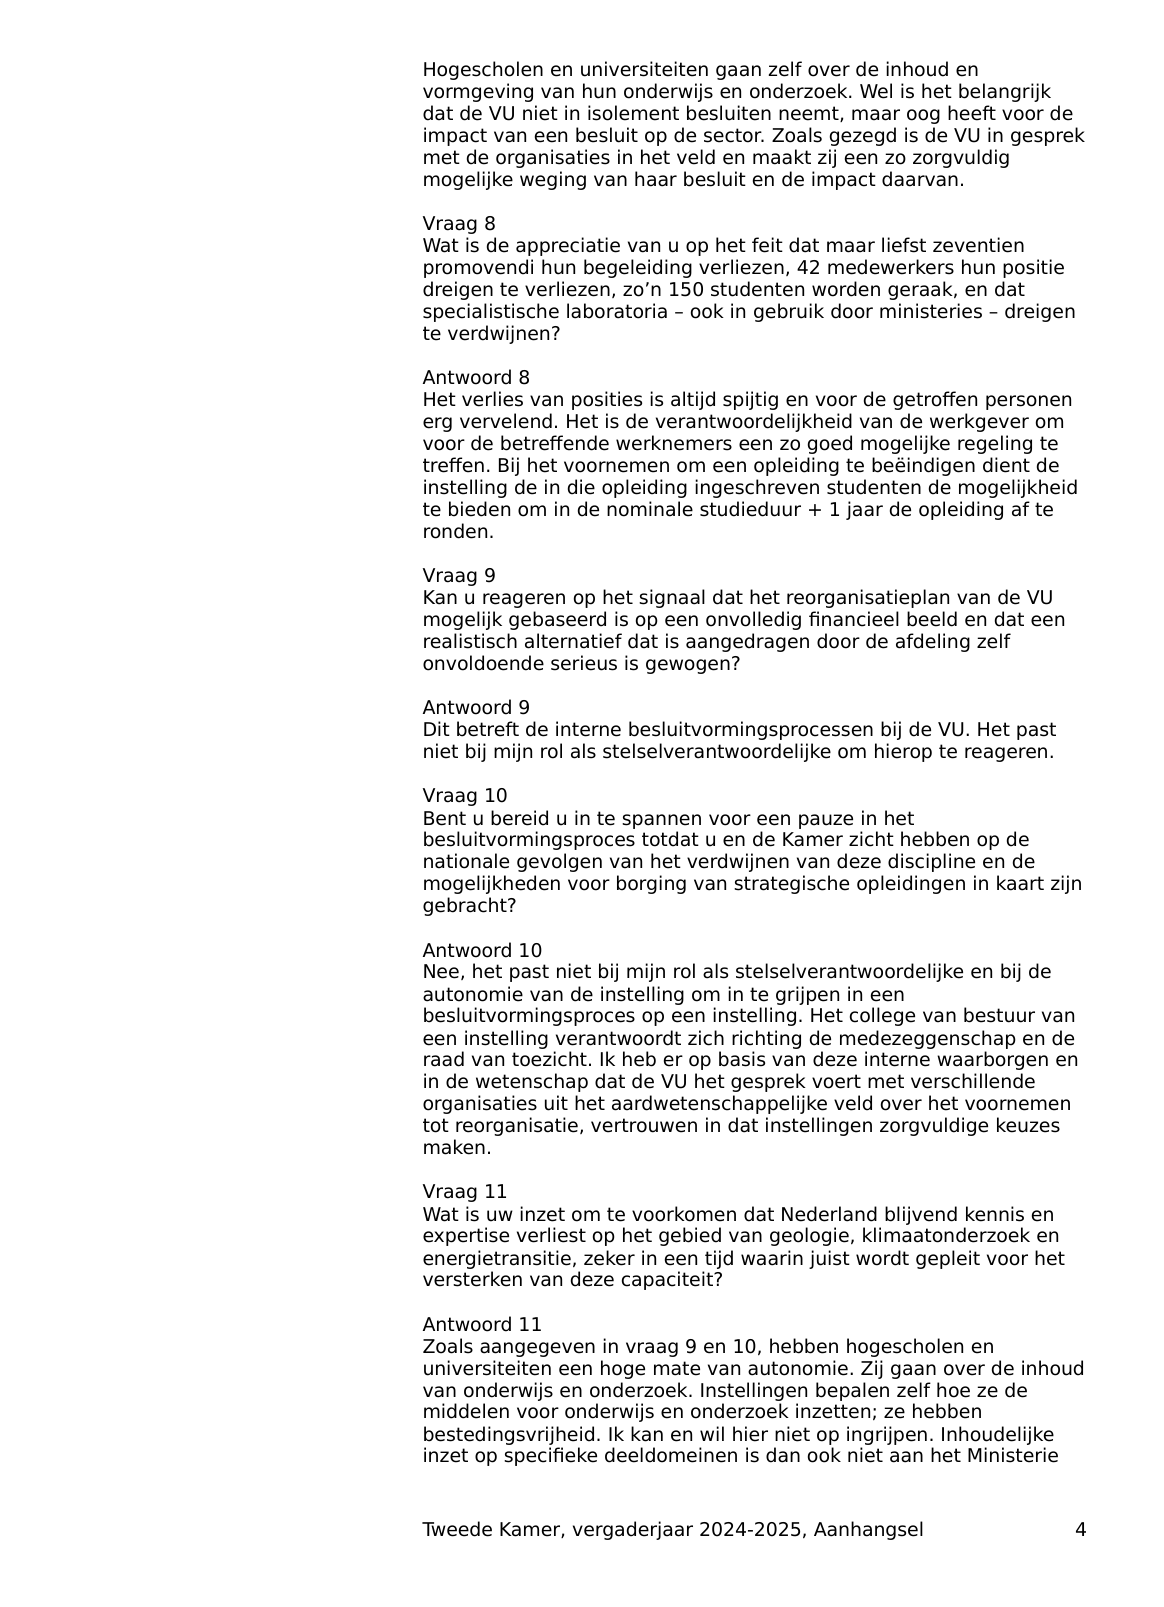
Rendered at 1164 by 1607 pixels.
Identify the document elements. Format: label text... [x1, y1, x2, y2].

text Kan u reageren op het signaal dat het reorganisatieplan van de VU mogelijk gebaseerd is op een onvolledig financieel beeld en dat een realistisch alternatief dat is aangedragen door de afdeling zelf onvoldoende serieus is gewogen? [422, 587, 1087, 675]
text Antwoord 11 [422, 1313, 1087, 1336]
text Vraag 9 [422, 565, 1087, 587]
text Vraag 10 [422, 785, 1087, 807]
text Bent u bereid u in te spannen voor een pauze in het besluitvormingsproces totdat u en de Kamer zicht hebben op de nationale gevolgen van het verdwijnen van deze discipline en de mogelijkheden voor borging van strategische opleidingen in kaart zijn gebracht? [422, 807, 1087, 917]
text Nee, het past niet bij mijn rol als stelselverantwoordelijke en bij de autonomie van de instelling om in te grijpen in een besluitvormingsproces op een instelling. Het college van bestuur van een instelling verantwoordt zich richting de medezeggenschap en de raad van toezicht. Ik heb er op basis van deze interne waarborgen en in de wetenschap dat de VU het gesprek voert met verschillende organisaties uit het aardwetenschappelijke veld over het voornemen tot reorganisatie, vertrouwen in dat instellingen zorgvuldige keuzes maken. [422, 961, 1087, 1159]
text Het verlies van posities is altijd spijtig en voor de getroffen personen erg vervelend. Het is de verantwoordelijkheid van de werkgever om voor de betreffende werknemers een zo goed mogelijke regeling te treffen. Bij het voornemen om een opleiding te beëindigen dient de instelling de in die opleiding ingeschreven studenten de mogelijkheid te bieden om in de nominale studieduur + 1 jaar de opleiding af te ronden. [422, 389, 1087, 543]
text Hogescholen en universiteiten gaan zelf over de inhoud en vormgeving van hun onderwijs en onderzoek. Wel is het belangrijk dat de VU niet in isolement besluiten neemt, maar oog heeft voor de impact van een besluit op de sector. Zoals gezegd is de VU in gesprek met de organisaties in het veld en maakt zij een zo zorgvuldig mogelijke weging van haar besluit en de impact daarvan. [422, 59, 1087, 191]
text Antwoord 8 [422, 367, 1087, 389]
text Antwoord 9 [422, 697, 1087, 719]
text Vraag 11 [422, 1181, 1087, 1203]
text Dit betreft de interne besluitvormingsprocessen bij de VU. Het past niet bij mijn rol als stelselverantwoordelijke om hierop te reageren. [422, 719, 1087, 763]
text Zoals aangegeven in vraag 9 en 10, hebben hogescholen en universiteiten een hoge mate van autonomie. Zij gaan over de inhoud van onderwijs en onderzoek. Instellingen bepalen zelf hoe ze de middelen voor onderwijs en onderzoek inzetten; ze hebben bestedingsvrijheid. Ik kan en wil hier niet op ingrijpen. Inhoudelijke inzet op specifieke deeldomeinen is dan ook niet aan het Ministerie [422, 1336, 1087, 1467]
text Antwoord 10 [422, 939, 1087, 961]
text Wat is uw inzet om te voorkomen dat Nederland blijvend kennis en expertise verliest op het gebied van geologie, klimaatonderzoek en energietransitie, zeker in een tijd waarin juist wordt gepleit voor het versterken van deze capaciteit? [422, 1203, 1087, 1291]
text Wat is de appreciatie van u op het feit dat maar liefst zeventien promovendi hun begeleiding verliezen, 42 medewerkers hun positie dreigen te verliezen, zo’n 150 studenten worden geraak, en dat specialistische laboratoria – ook in gebruik door ministeries – dreigen te verdwijnen? [422, 235, 1087, 345]
text Vraag 8 [422, 213, 1087, 235]
